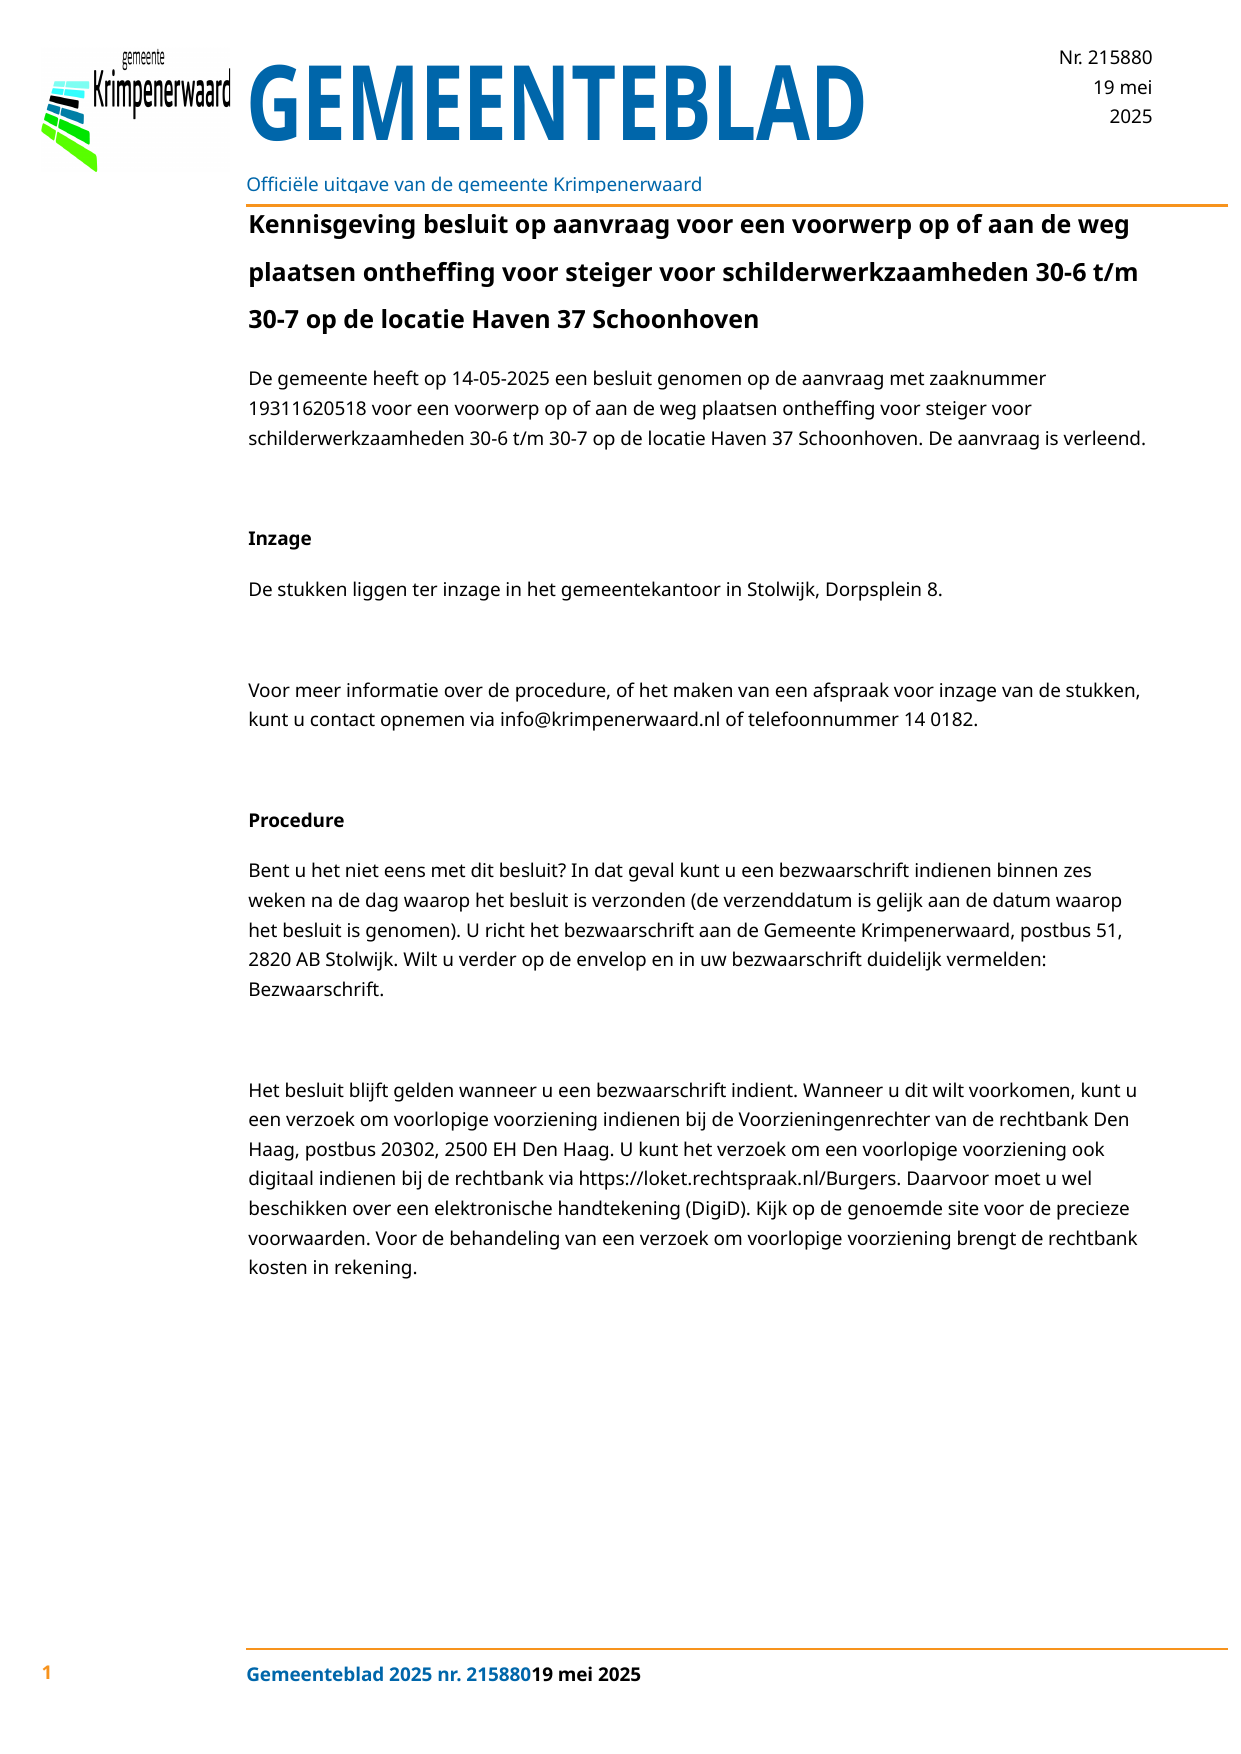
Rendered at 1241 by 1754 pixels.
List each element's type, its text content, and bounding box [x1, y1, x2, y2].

text De stukken liggen ter inzage in het gemeentekantoor in Stolwijk, Dorpsplein 8. [248, 576, 1152, 602]
text Bent u het niet eens met dit besluit? In dat geval kunt u een bezwaarschrift indienen binnen zes weken na de dag waarop het besluit is verzonden (de verzenddatum is gelijk aan de datum waarop het besluit is genomen). U richt het bezwaarschrift aan de Gemeente Krimpenerwaard, postbus 51, 2820 AB Stolwijk. Wilt u verder op de envelop en in uw bezwaarschrift duidelijk vermelden: Bezwaarschrift. [248, 858, 1152, 1002]
text Het besluit blijft gelden wanneer u een bezwaarschrift indient. Wanneer u dit wilt voorkomen, kunt u een verzoek om voorlopige voorziening indienen bij de Voorzieningenrechter van de rechtbank Den Haag, postbus 20302, 2500 EH Den Haag. U kunt het verzoek om een voorlopige voorziening ook digitaal indienen bij de rechtbank via https://loket.rechtspraak.nl/Burgers. Daarvoor moet u wel beschikken over een elektronische handtekening (DigiD). Kijk op de genoemde site voor de precieze voorwaarden. Voor de behandeling van een verzoek om voorlopige voorziening brengt de rechtbank kosten in rekening. [248, 1077, 1152, 1280]
text Inzage [248, 526, 1152, 551]
text Voor meer informatie over de procedure, of het maken van een afspraak voor inzage van de stukken, kunt u contact opnemen via info@krimpenerwaard.nl of telefoonnummer 14 0182. [248, 677, 1152, 732]
text Procedure [248, 807, 1152, 833]
picture [41, 47, 231, 172]
text De gemeente heeft op 14-05-2025 een besluit genomen op de aanvraag met zaaknummer 19311620518 voor een voorwerp op of aan de weg plaatsen ontheffing voor steiger voor schilderwerkzaamheden 30-6 t/m 30-7 op de locatie Haven 37 Schoonhoven. De aanvraag is verleend. [248, 366, 1152, 450]
text Kennisgeving besluit op aanvraag voor een voorwerp op of aan de weg plaatsen ontheffing voor steiger voor schilderwerkzaamheden 30-6 t/m 30-7 op de locatie Haven 37 Schoonhoven [248, 207, 1152, 336]
